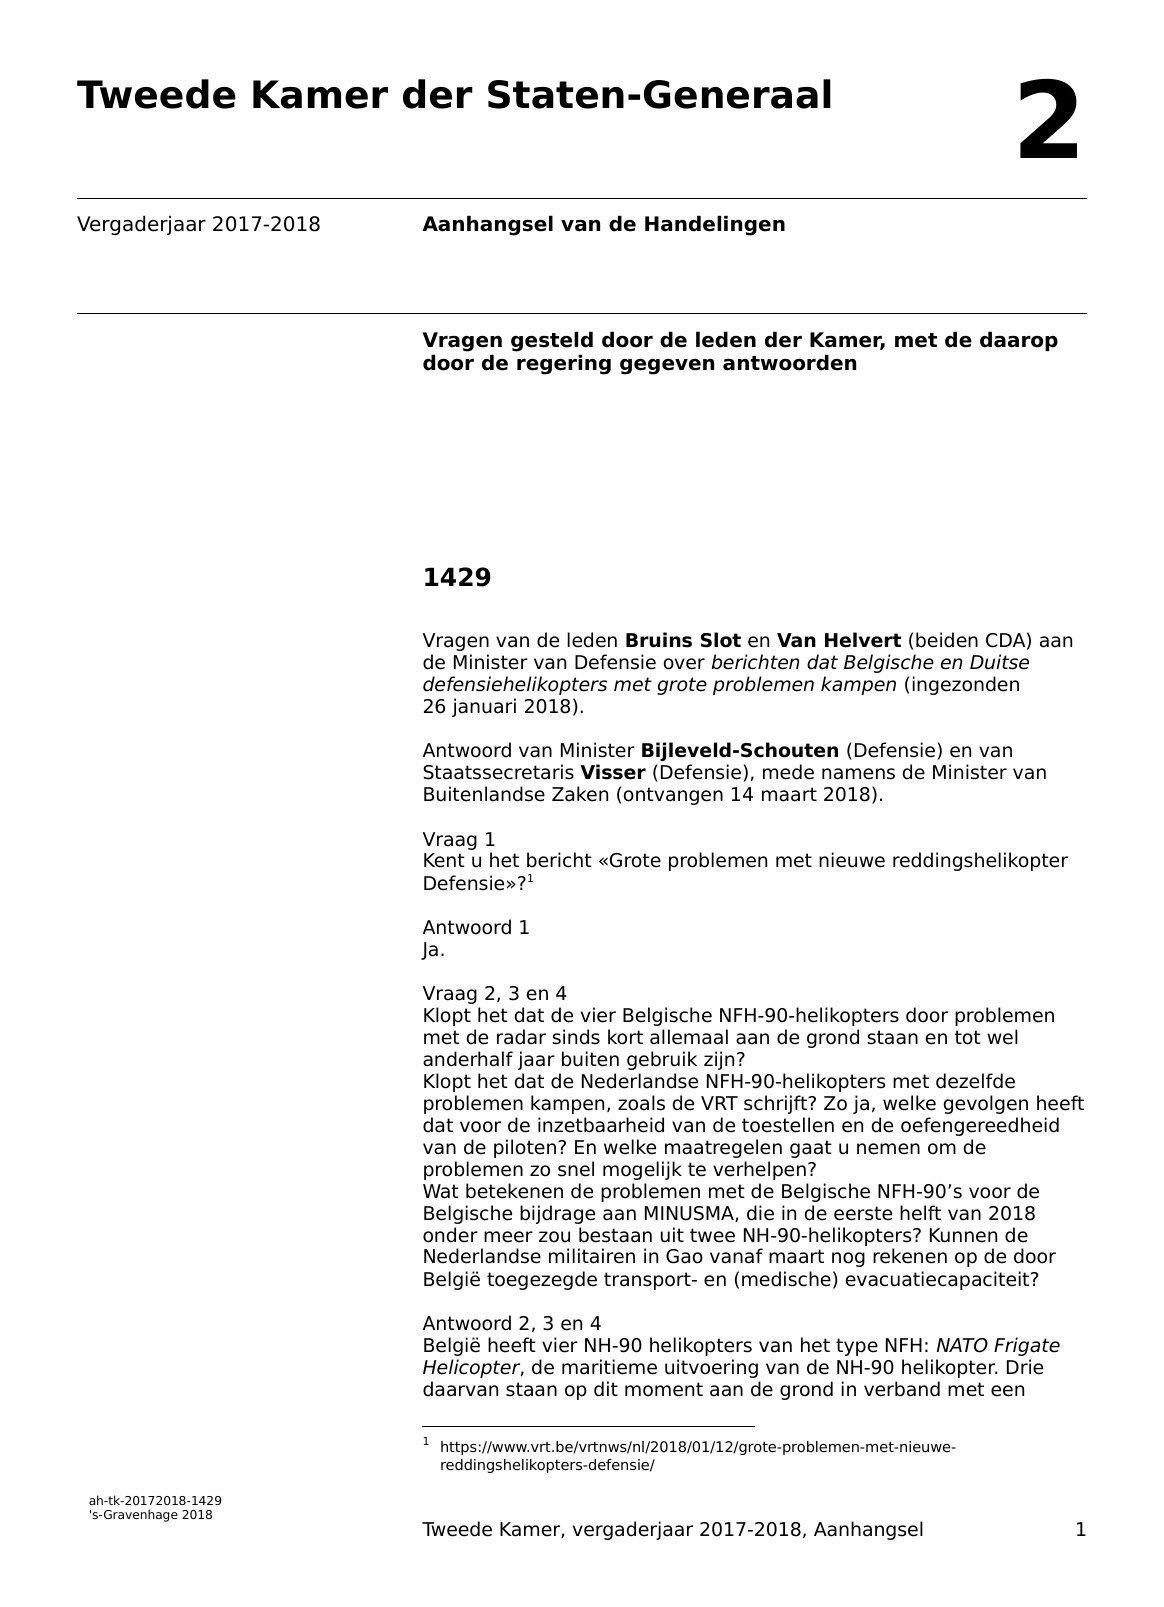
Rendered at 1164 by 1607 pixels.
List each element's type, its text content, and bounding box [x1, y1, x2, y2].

text https://www.vrt.be/vrtnws/nl/2018/01/12/grote-problemen-met-nieuwe-reddingshelikopters-defensie/ [422, 1435, 1087, 1474]
text Ja. [422, 938, 1087, 961]
text Wat betekenen de problemen met de Belgische NFH-90’s voor de Belgische bijdrage aan MINUSMA, die in de eerste helft van 2018 onder meer zou bestaan uit twee NH-90-helikopters? Kunnen de Nederlandse militairen in Gao vanaf maart nog rekenen op de door België toegezegde transport- en (medische) evacuatiecapaciteit? [422, 1181, 1087, 1290]
table_header Tweede Kamer der Staten-Generaal [77, 59, 886, 198]
text België heeft vier NH-90 helikopters van het type NFH: NATO Frigate Helicopter, de maritieme uitvoering van de NH-90 helikopter. Drie daarvan staan op dit moment aan de grond in verband met een [422, 1334, 1087, 1401]
table_cell Vergaderjaar 2017-2018 [77, 199, 422, 313]
text Antwoord van Minister Bijleveld-Schouten (Defensie) en van Staatssecretaris Visser (Defensie), mede namens de Minister van Buitenlandse Zaken (ontvangen 14 maart 2018). [422, 740, 1087, 806]
text Vragen van de leden Bruins Slot en Van Helvert (beiden CDA) aan de Minister van Defensie over berichten dat Belgische en Duitse defensiehelikopters met grote problemen kampen (ingezonden 26 januari 2018). [422, 630, 1087, 718]
text Kent u het bericht «Grote problemen met nieuwe reddingshelikopter Defensie»? [422, 850, 1087, 894]
text Vraag 2, 3 en 4 [422, 983, 1087, 1005]
text Antwoord 1 [422, 917, 1087, 938]
table_cell [77, 314, 422, 375]
text Antwoord 2, 3 en 4 [422, 1313, 1087, 1334]
table_cell Aanhangsel van de Handelingen [422, 199, 1087, 313]
text 's-Gravenhage 2018 [88, 1508, 323, 1522]
text Vraag 1 [422, 828, 1087, 850]
text ah-tk-20172018-1429 [88, 1494, 323, 1508]
text 1429 [422, 563, 1087, 592]
text Klopt het dat de Nederlandse NFH-90-helikopters met dezelfde problemen kampen, zoals de VRT schrijft? Zo ja, welke gevolgen heeft dat voor de inzetbaarheid van de toestellen en de oefengereedheid van de piloten? En welke maatregelen gaat u nemen om de problemen zo snel mogelijk te verhelpen? [422, 1071, 1087, 1181]
table_header 2 [886, 59, 1087, 198]
text Klopt het dat de vier Belgische NFH-90-helikopters door problemen met de radar sinds kort allemaal aan de grond staan en tot wel anderhalf jaar buiten gebruik zijn? [422, 1005, 1087, 1071]
table_cell Vragen gesteld door de leden der Kamer, met de daarop door de regering gegeven antwoorden [422, 314, 1087, 375]
